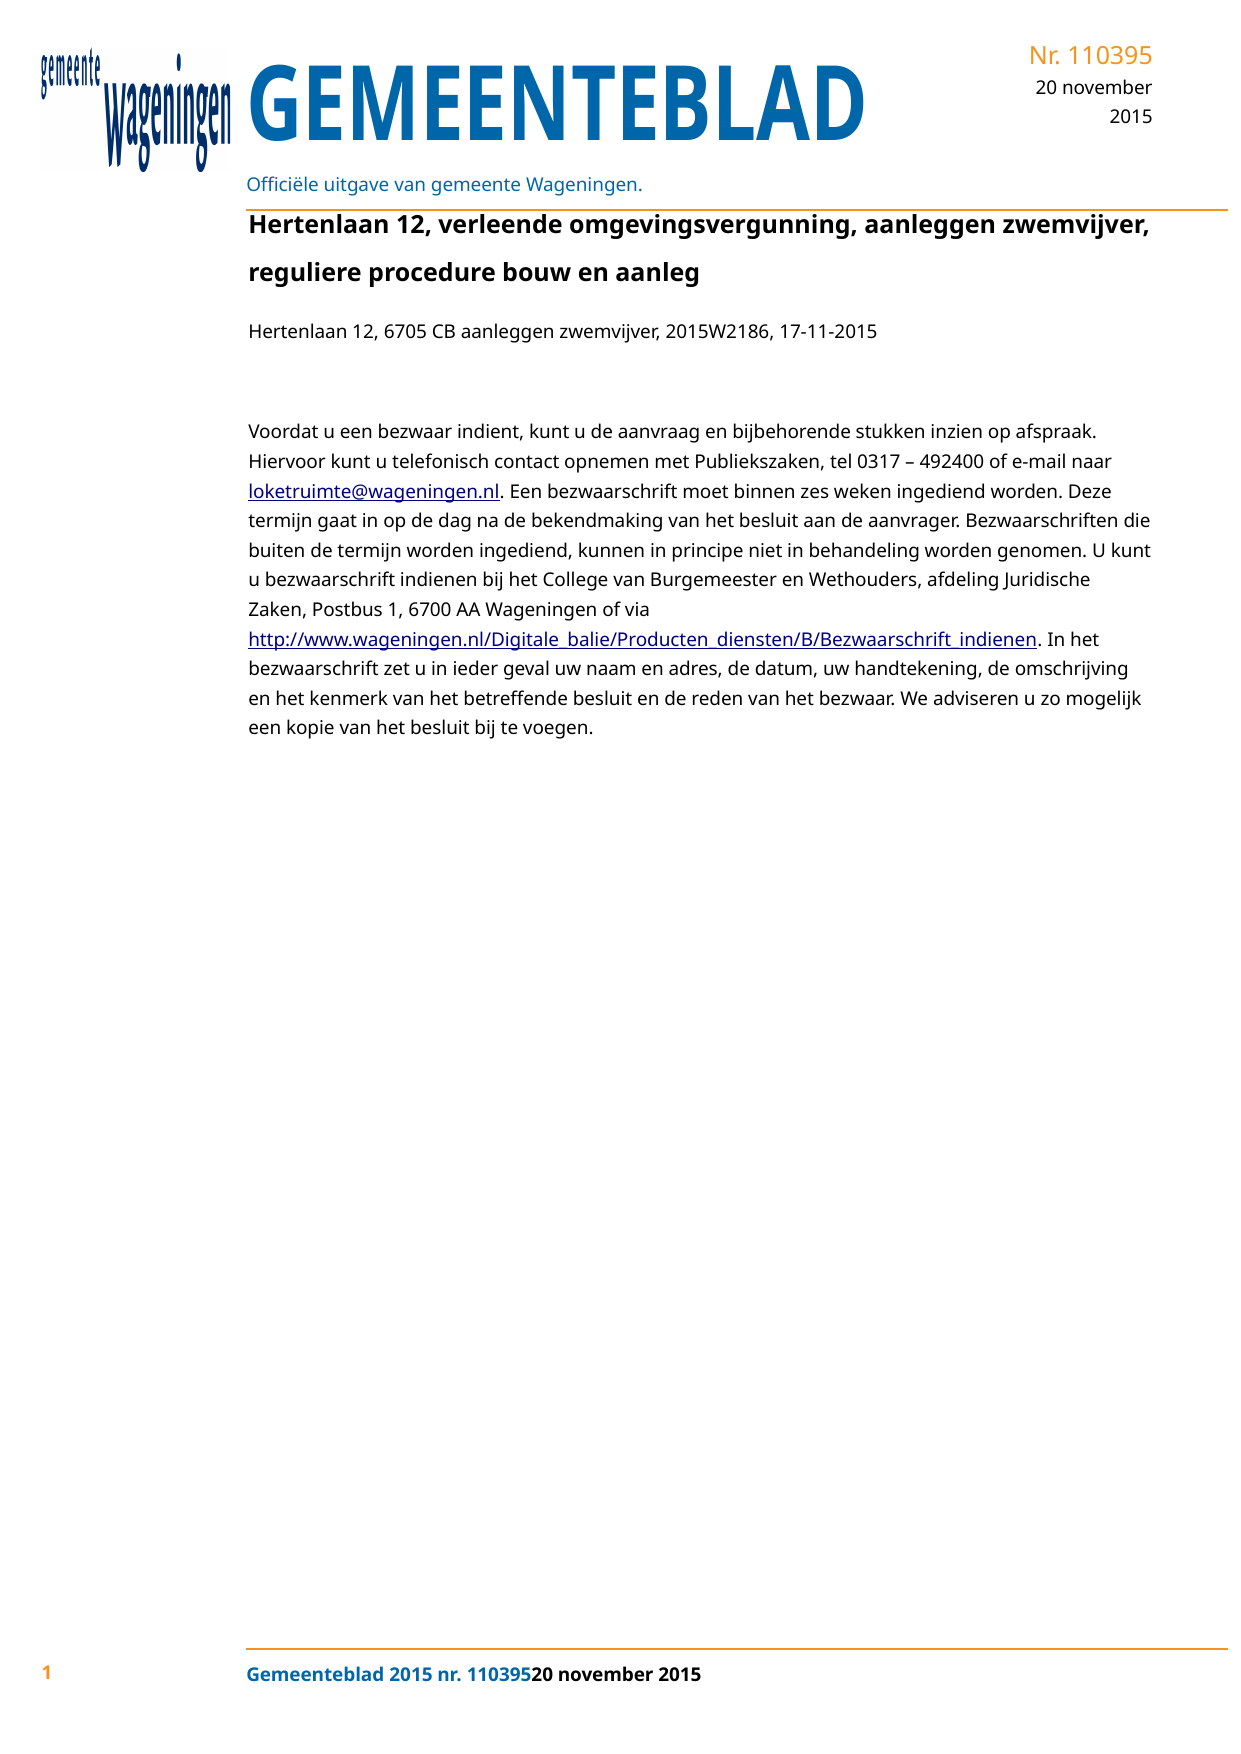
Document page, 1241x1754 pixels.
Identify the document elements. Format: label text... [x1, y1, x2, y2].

text Voordat u een bezwaar indient, kunt u de aanvraag en bijbehorende stukken inzien op afspraak. Hiervoor kunt u telefonisch contact opnemen met Publiekszaken, tel 0317 – 492400 of e-mail naar loketruimte@wageningen.nl. Een bezwaarschrift moet binnen zes weken ingediend worden. Deze termijn gaat in op de dag na de bekendmaking van het besluit aan de aanvrager. Bezwaarschriften die buiten de termijn worden ingediend, kunnen in principe niet in behandeling worden genomen. U kunt u bezwaarschrift indienen bij het College van Burgemeester en Wethouders, afdeling Juridische Zaken, Postbus 1, 6700 AA Wageningen of via http://www.wageningen.nl/Digitale_balie/Producten_diensten/B/Bezwaarschrift_indienen. In het bezwaarschrift zet u in ieder geval uw naam en adres, de datum, uw handtekening, de omschrijving en het kenmerk van het betreffende besluit en de reden van het bezwaar. We adviseren u zo mogelijk een kopie van het besluit bij te voegen. [248, 419, 1152, 740]
picture [41, 47, 231, 172]
text Hertenlaan 12, 6705 CB aanleggen zwemvijver, 2015W2186, 17-11-2015 [248, 318, 1152, 344]
text Hertenlaan 12, verleende omgevingsvergunning, aanleggen zwemvijver, reguliere procedure bouw en aanleg [248, 211, 1152, 288]
